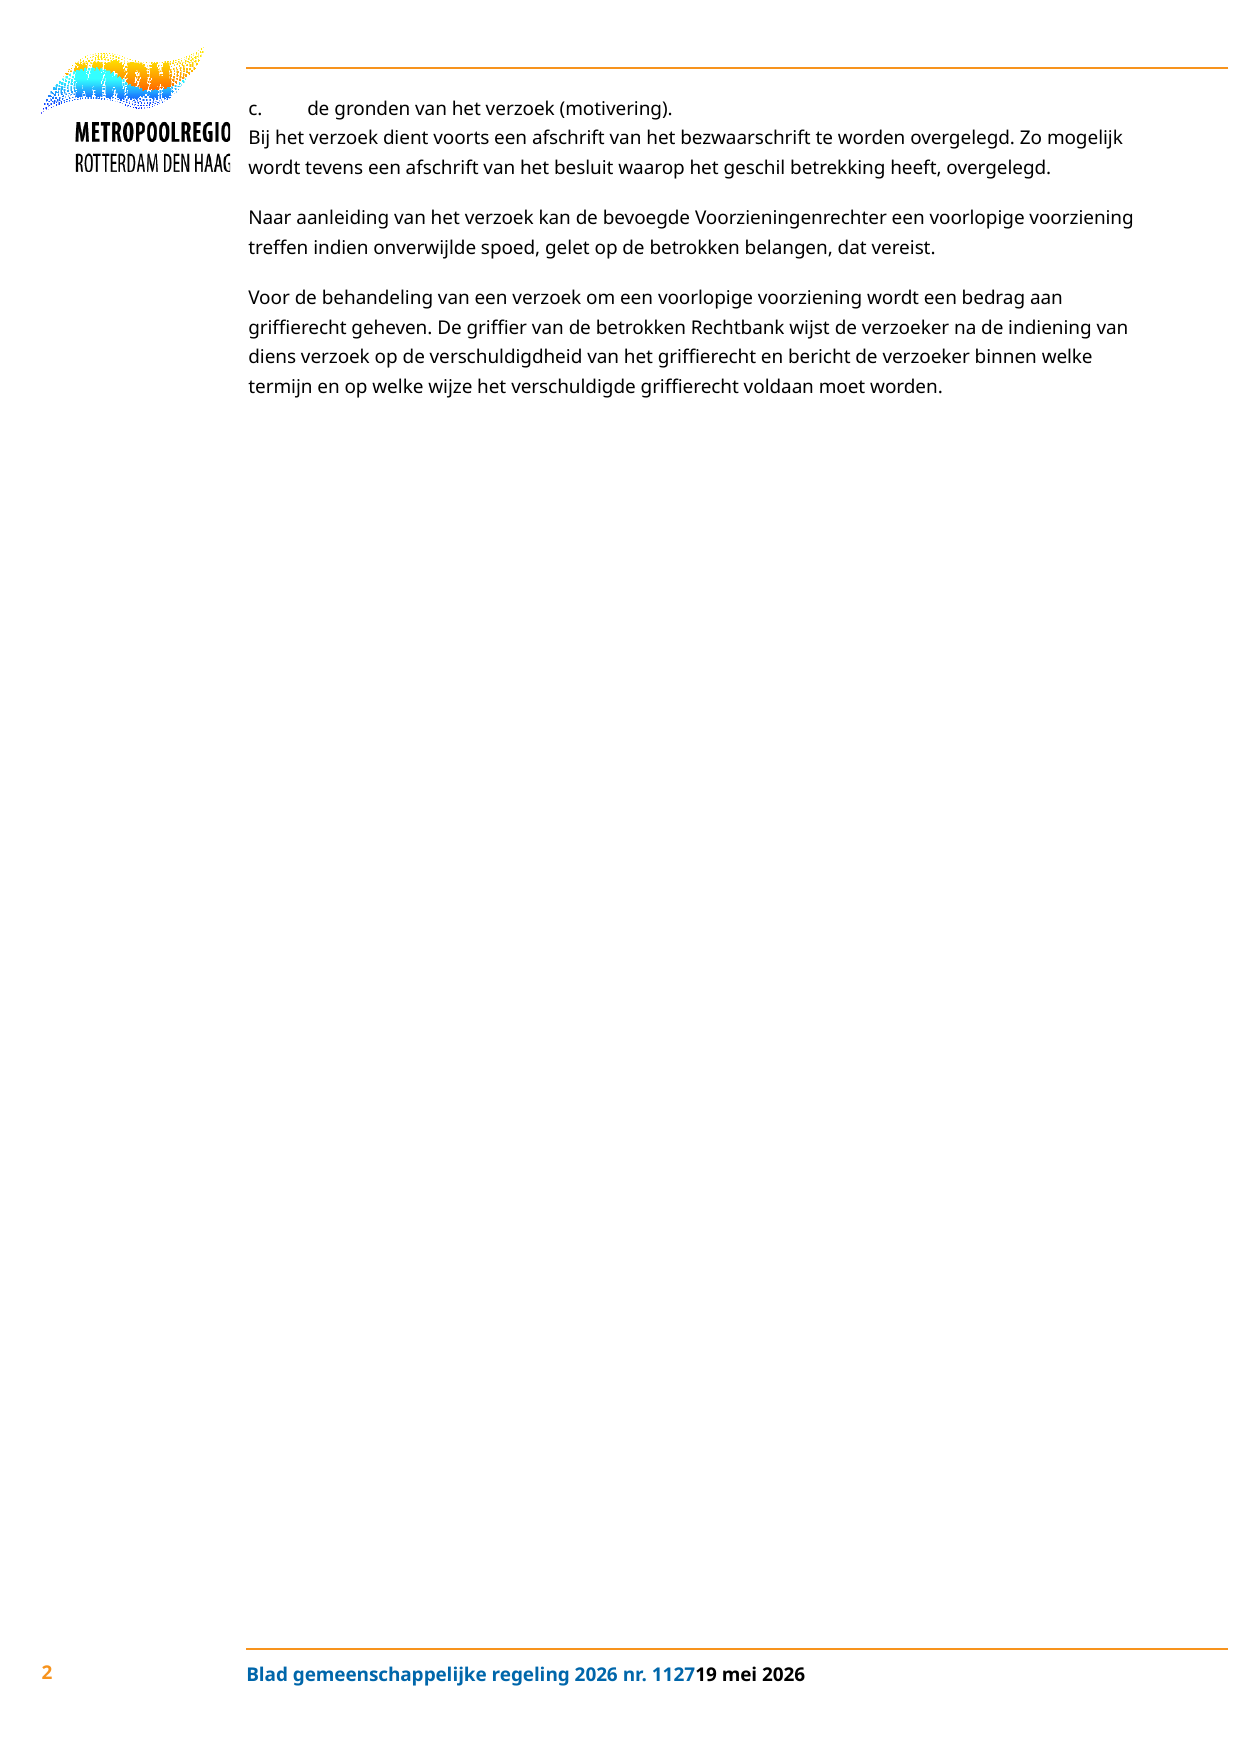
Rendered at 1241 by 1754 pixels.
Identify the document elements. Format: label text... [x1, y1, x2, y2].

text Bij het verzoek dient voorts een afschrift van het bezwaarschrift te worden overgelegd. Zo mogelijk wordt tevens een afschrift van het besluit waarop het geschil betrekking heeft, overgelegd. [248, 124, 1152, 180]
text Naar aanleiding van het verzoek kan de bevoegde Voorzieningenrechter een voorlopige voorziening treffen indien onverwijlde spoed, gelet op de betrokken belangen, dat vereist. [248, 204, 1152, 260]
text Voor de behandeling van een verzoek om een voorlopige voorziening wordt een bedrag aan griffierecht geheven. De griffier van de betrokken Rechtbank wijst de verzoeker na de indiening van diens verzoek op de verschuldigdheid van het griffierecht en bericht de verzoeker binnen welke termijn en op welke wijze het verschuldigde griffierecht voldaan moet worden. [248, 284, 1152, 399]
list de gronden van het verzoek (motivering). [248, 95, 1152, 121]
picture [41, 47, 231, 172]
